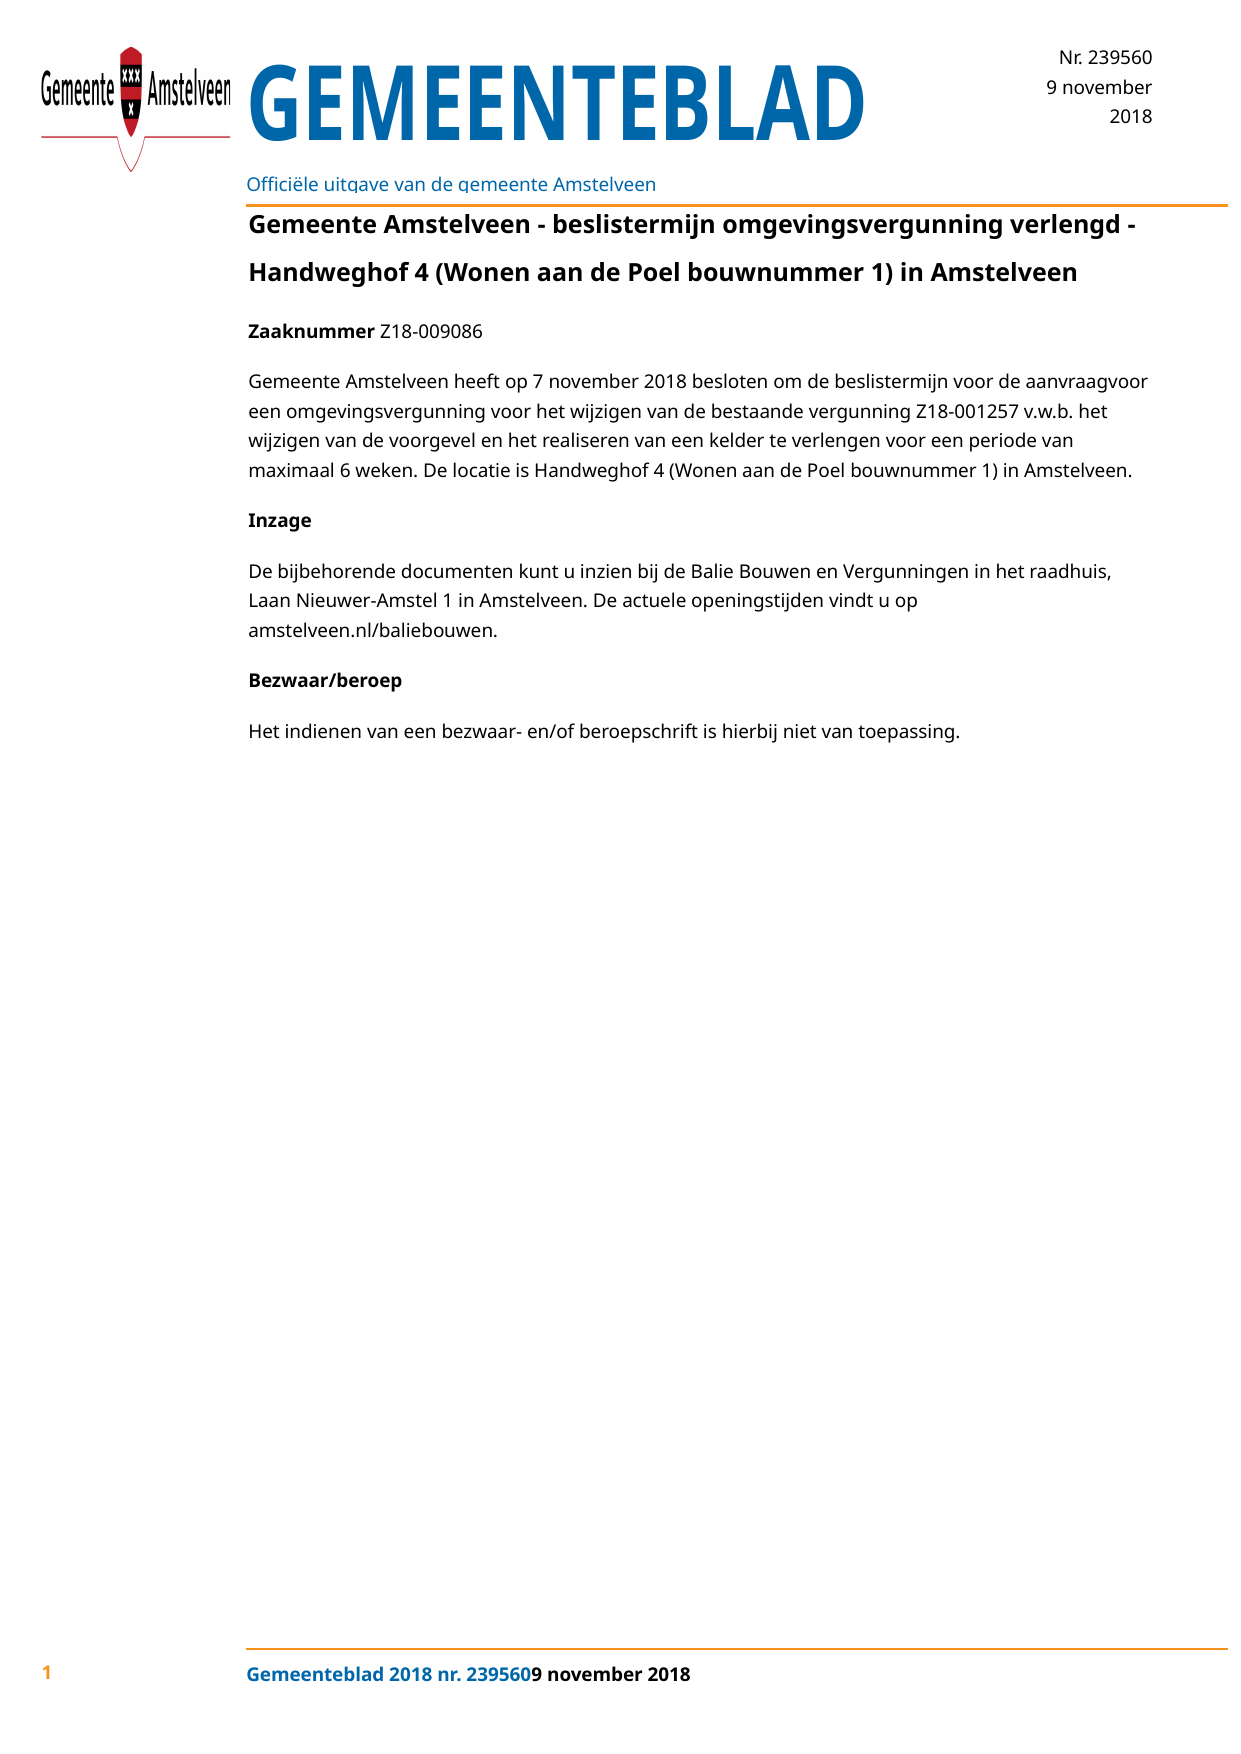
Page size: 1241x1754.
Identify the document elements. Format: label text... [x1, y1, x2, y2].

text Het indienen van een bezwaar- en/of beroepschrift is hierbij niet van toepassing. [248, 718, 1152, 744]
text Zaaknummer Z18-009086 [248, 318, 1152, 344]
text De bijbehorende documenten kunt u inzien bij de Balie Bouwen en Vergunningen in het raadhuis, Laan Nieuwer-Amstel 1 in Amstelveen. De actuele openingstijden vindt u op amstelveen.nl/baliebouwen. [248, 558, 1152, 643]
text Inzage [248, 507, 1152, 533]
text Gemeente Amstelveen - beslistermijn omgevingsvergunning verlengd - Handweghof 4 (Wonen aan de Poel bouwnummer 1) in Amstelveen [248, 207, 1152, 288]
text Gemeente Amstelveen heeft op 7 november 2018 besloten om de beslistermijn voor de aanvraagvoor een omgevingsvergunning voor het wijzigen van de bestaande vergunning Z18-001257 v.w.b. het wijzigen van de voorgevel en het realiseren van een kelder te verlengen voor een periode van maximaal 6 weken. De locatie is Handweghof 4 (Wonen aan de Poel bouwnummer 1) in Amstelveen. [248, 368, 1152, 483]
text Bezwaar/beroep [248, 667, 1152, 693]
picture [41, 47, 231, 172]
